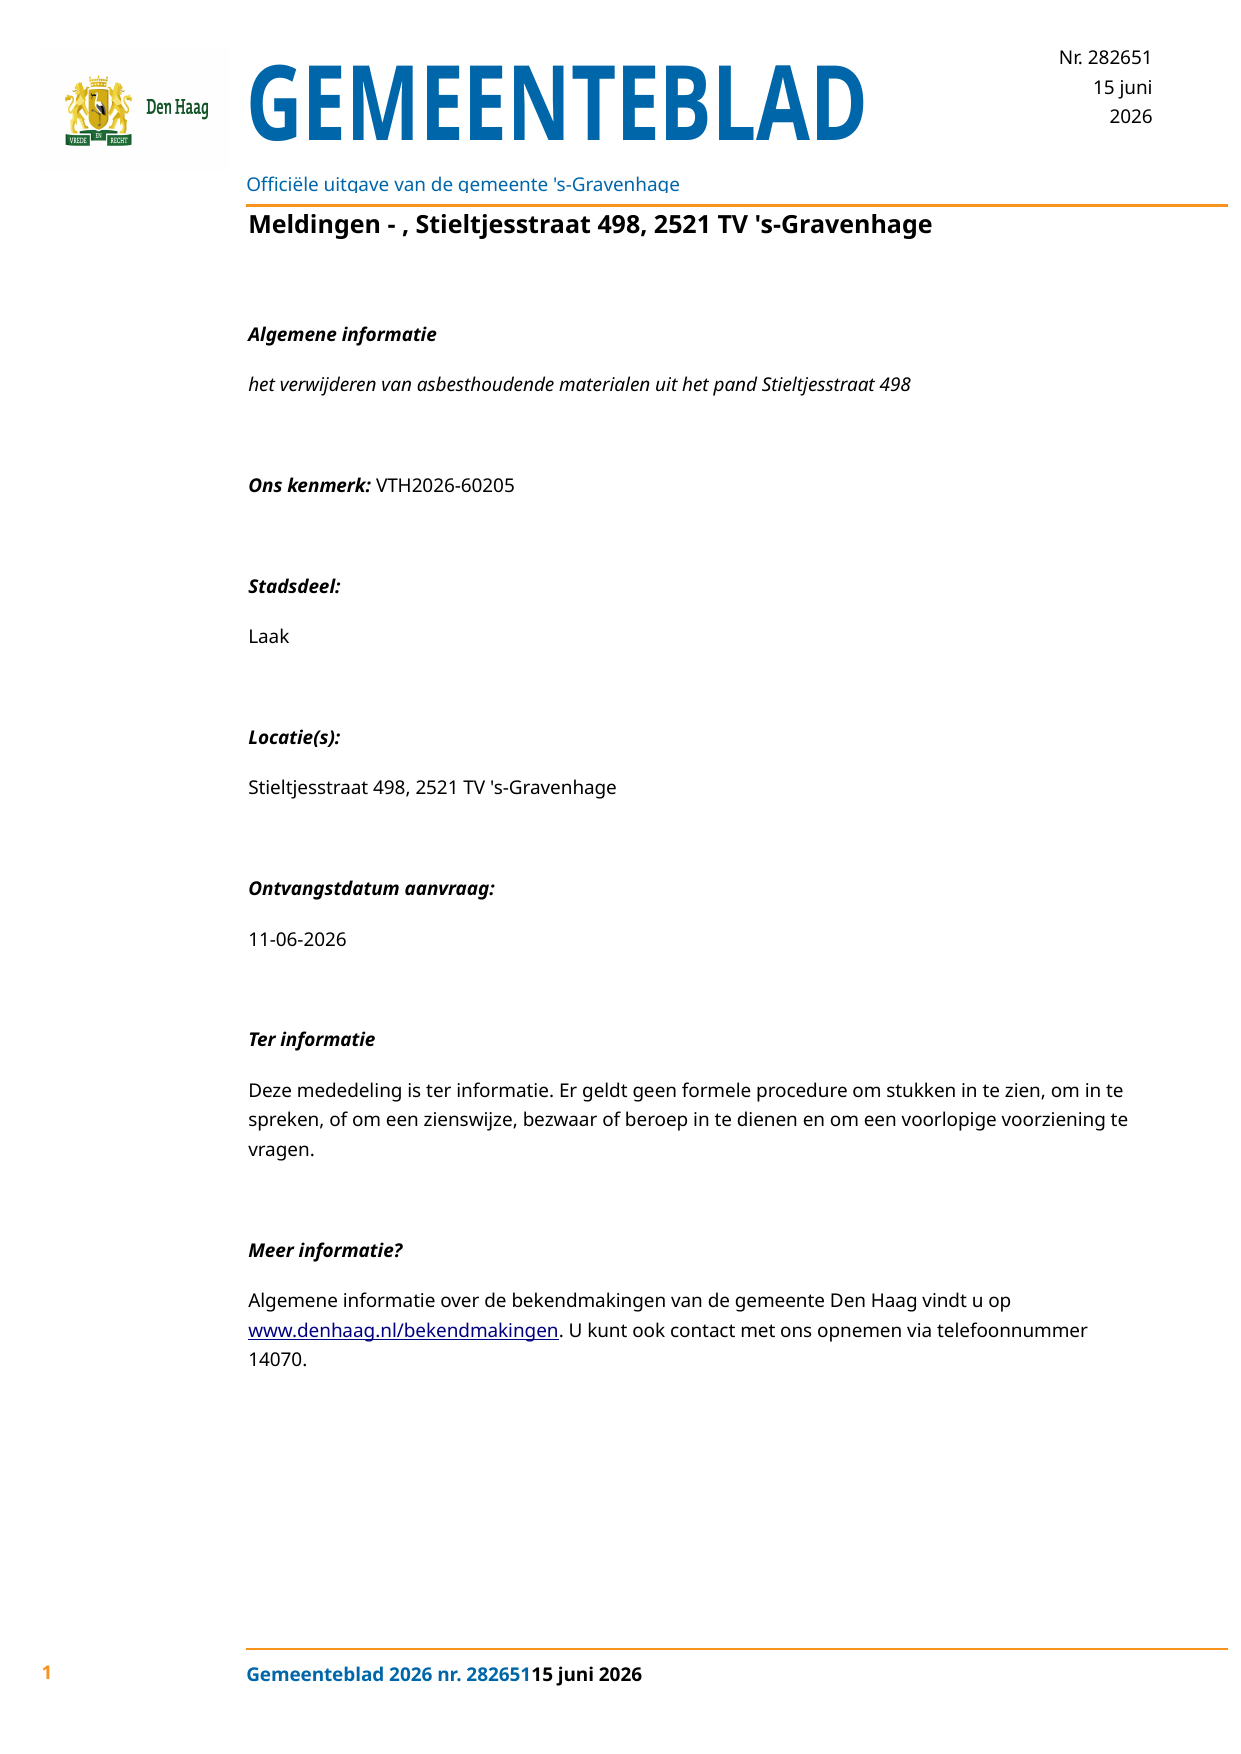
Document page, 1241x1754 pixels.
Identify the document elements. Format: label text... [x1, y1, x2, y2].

text Ontvangstdatum aanvraag: [248, 875, 1152, 901]
text Stieltjesstraat 498, 2521 TV 's-Gravenhage [248, 774, 1152, 800]
text 11-06-2026 [248, 926, 1152, 951]
text Deze mededeling is ter informatie. Er geldt geen formele procedure om stukken in te zien, om in te spreken, of om een zienswijze, bezwaar of beroep in te dienen en om een voorlopige voorziening te vragen. [248, 1077, 1152, 1162]
text Algemene informatie [248, 321, 1152, 346]
text Meer informatie? [248, 1237, 1152, 1263]
text Locatie(s): [248, 724, 1152, 750]
text Ter informatie [248, 1027, 1152, 1052]
text Ons kenmerk: VTH2026-60205 [248, 472, 1152, 498]
text Meldingen - , Stieltjesstraat 498, 2521 TV 's-Gravenhage [248, 207, 1152, 241]
text Stadsdeel: [248, 573, 1152, 598]
text Laak [248, 623, 1152, 649]
text Algemene informatie over de bekendmakingen van de gemeente Den Haag vindt u op www.denhaag.nl/bekendmakingen. U kunt ook contact met ons opnemen via telefoonnummer 14070. [248, 1287, 1152, 1372]
picture [41, 47, 231, 172]
text het verwijderen van asbesthoudende materialen uit het pand Stieltjesstraat 498 [248, 371, 1152, 397]
